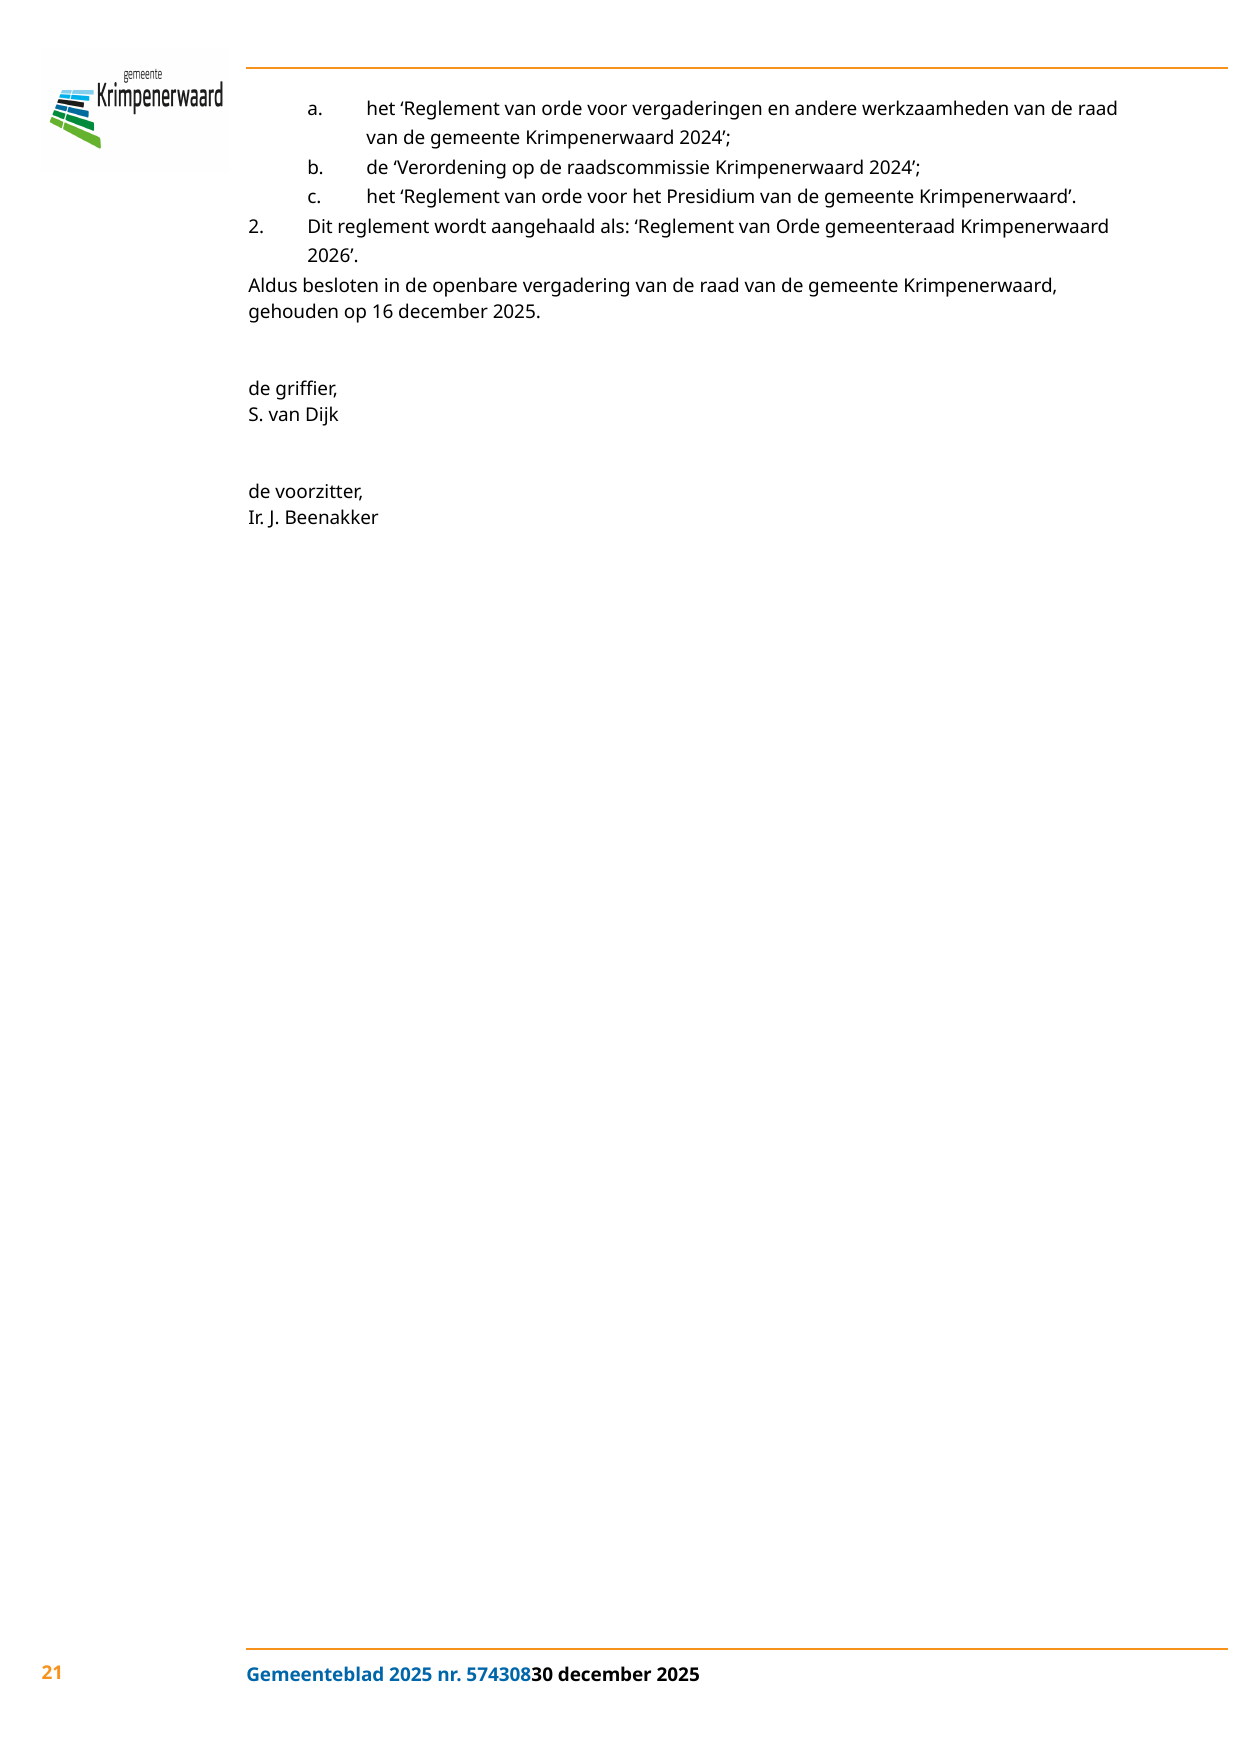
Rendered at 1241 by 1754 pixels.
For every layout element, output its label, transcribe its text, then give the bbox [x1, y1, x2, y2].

list het ‘Reglement van orde voor vergaderingen en andere werkzaamheden van de raad van de gemeente Krimpenerwaard 2024’; [307, 95, 1152, 150]
picture [41, 47, 231, 172]
list de ‘Verordening op de raadscommissie Krimpenerwaard 2024’; [307, 154, 1152, 180]
list Dit reglement wordt aangehaald als: ‘Reglement van Orde gemeenteraad Krimpenerwaard 2026’. [248, 213, 1152, 268]
list het ‘Reglement van orde voor het Presidium van de gemeente Krimpenerwaard’. [307, 183, 1152, 209]
text Aldus besloten in de openbare vergadering van de raad van de gemeente Krimpenerwaard, gehouden op 16 december 2025. [248, 272, 1152, 324]
text de griffier, [248, 375, 1152, 401]
text de voorzitter, [248, 478, 1152, 504]
text S. van Dijk [248, 401, 1152, 427]
text Ir. J. Beenakker [248, 504, 1152, 529]
